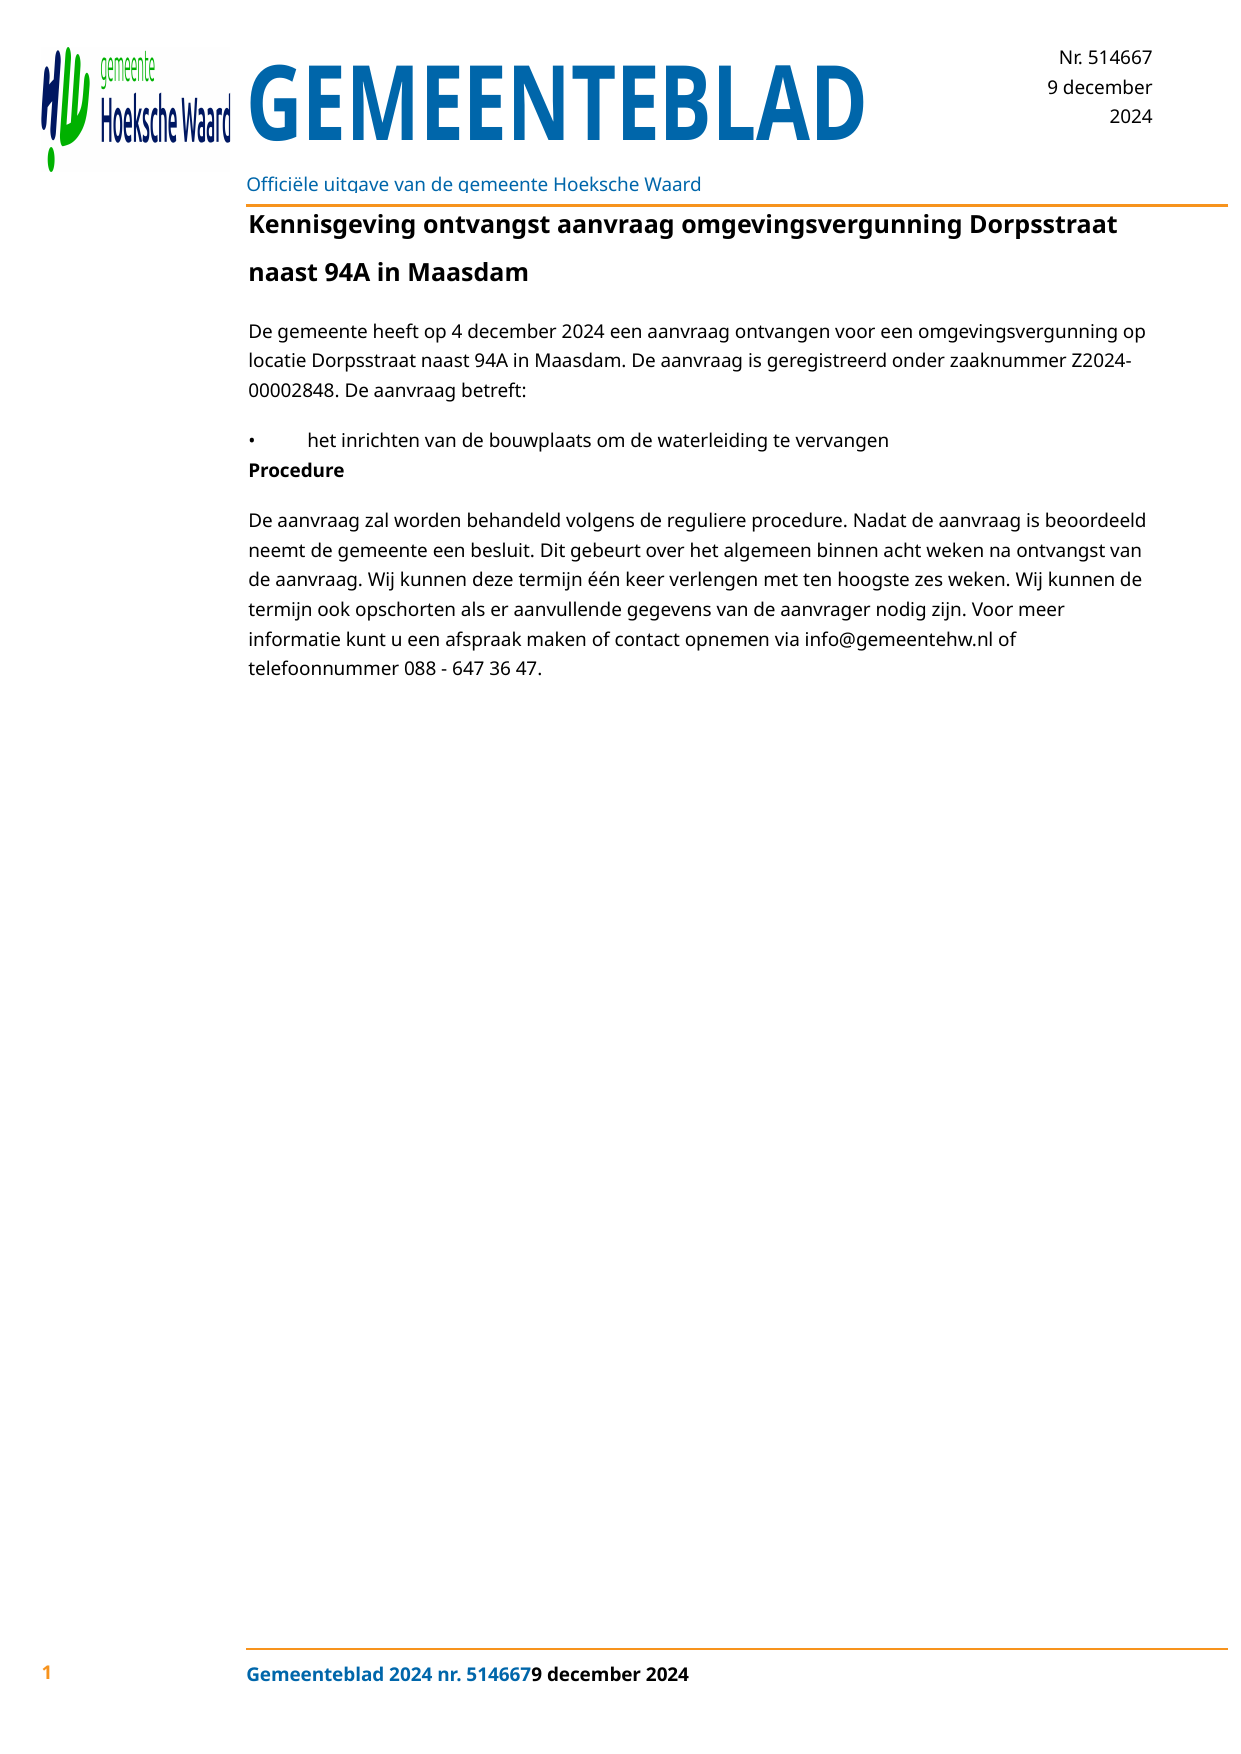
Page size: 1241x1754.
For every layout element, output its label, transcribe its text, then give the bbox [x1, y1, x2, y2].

text Procedure [248, 457, 1152, 483]
text Kennisgeving ontvangst aanvraag omgevingsvergunning Dorpsstraat naast 94A in Maasdam [248, 207, 1152, 288]
text De gemeente heeft op 4 december 2024 een aanvraag ontvangen voor een omgevingsvergunning op locatie Dorpsstraat naast 94A in Maasdam. De aanvraag is geregistreerd onder zaaknummer Z2024-00002848. De aanvraag betreft: [248, 318, 1152, 403]
text De aanvraag zal worden behandeld volgens de reguliere procedure. Nadat de aanvraag is beoordeeld neemt de gemeente een besluit. Dit gebeurt over het algemeen binnen acht weken na ontvangst van de aanvraag. Wij kunnen deze termijn één keer verlengen met ten hoogste zes weken. Wij kunnen de termijn ook opschorten als er aanvullende gegevens van de aanvrager nodig zijn. Voor meer informatie kunt u een afspraak maken of contact opnemen via info@gemeentehw.nl of telefoonnummer 088 - 647 36 47. [248, 507, 1152, 681]
picture [41, 47, 231, 172]
list het inrichten van de bouwplaats om de waterleiding te vervangen [248, 427, 1152, 453]
